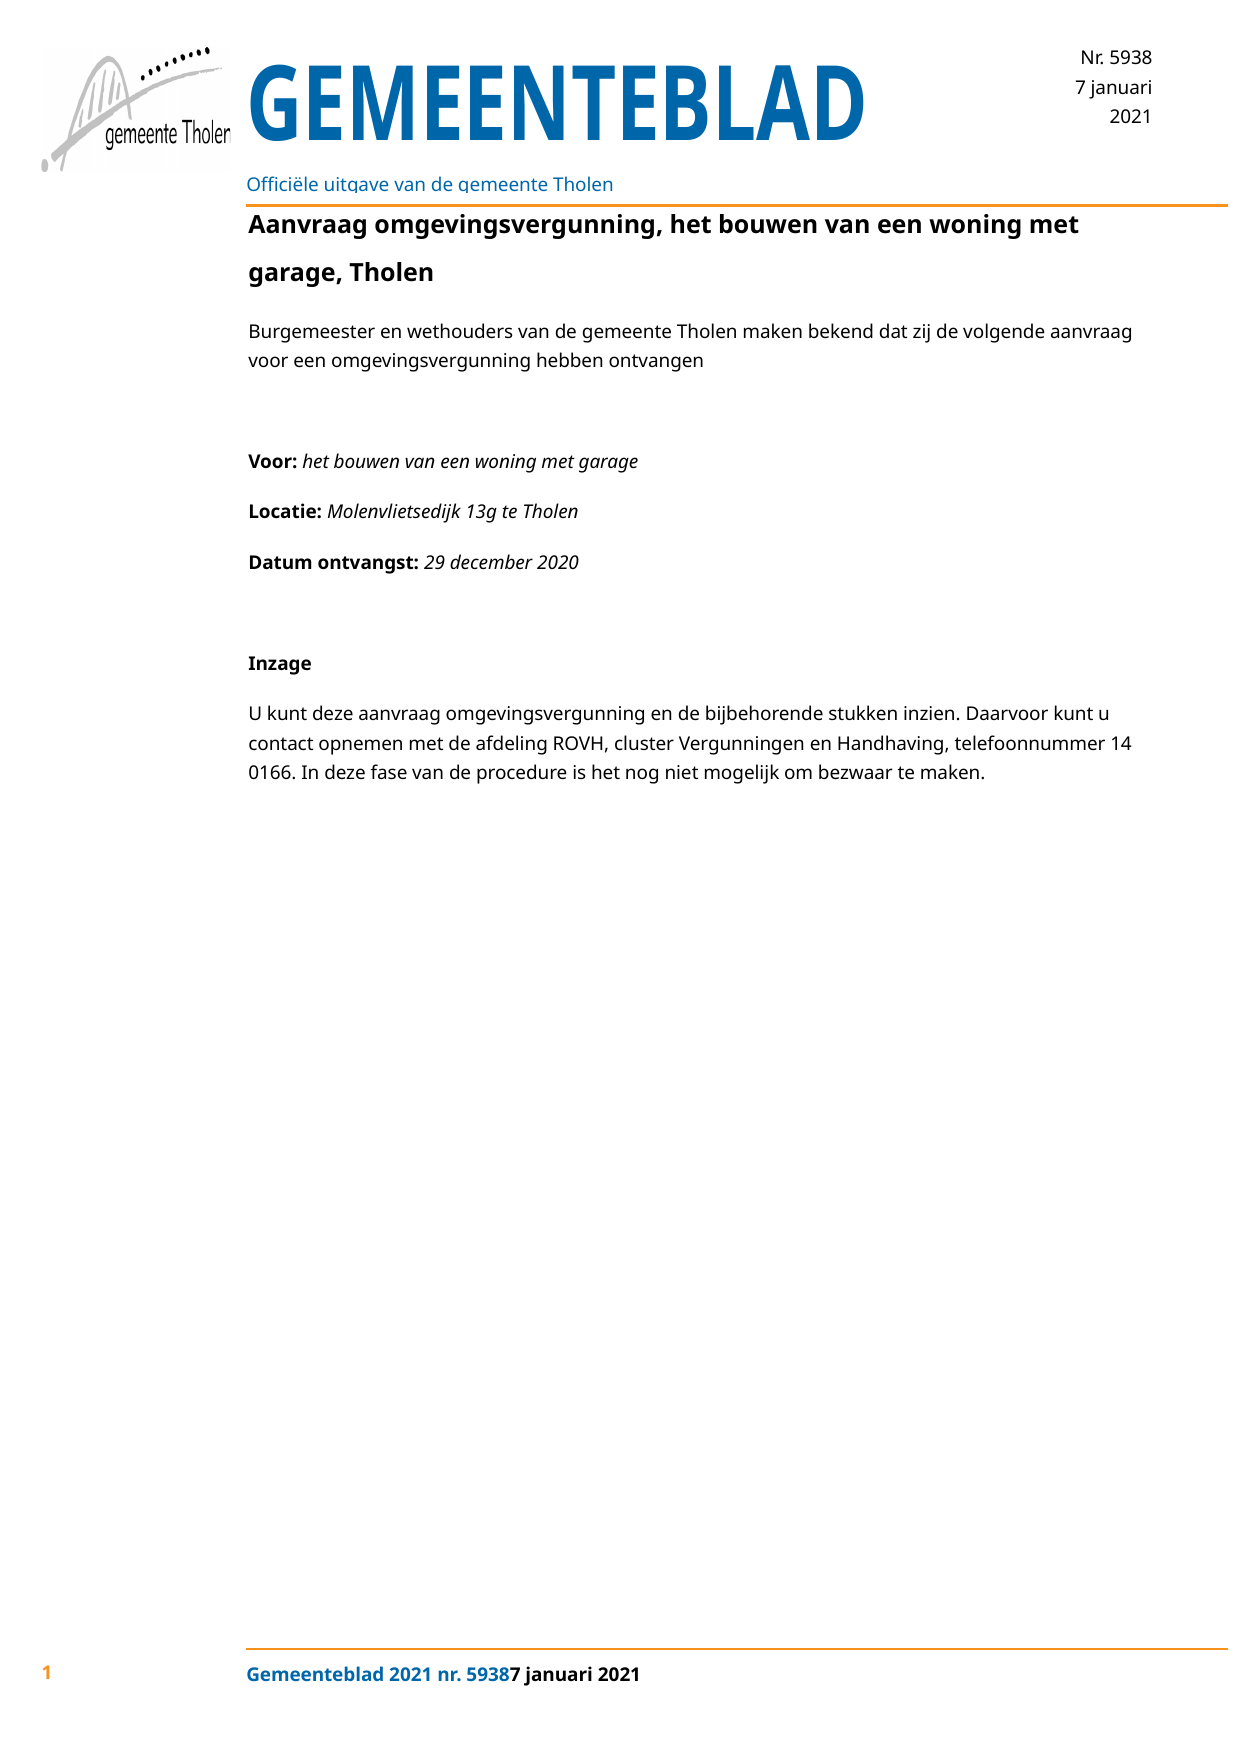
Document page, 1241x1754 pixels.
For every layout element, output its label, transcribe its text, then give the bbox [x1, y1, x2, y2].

text Datum ontvangst: 29 december 2020 [248, 549, 1152, 575]
text Inzage [248, 650, 1152, 676]
picture [41, 47, 231, 172]
text Voor: het bouwen van een woning met garage [248, 448, 1152, 474]
text Locatie: Molenvlietsedijk 13g te Tholen [248, 499, 1152, 524]
text Aanvraag omgevingsvergunning, het bouwen van een woning met garage, Tholen [248, 207, 1152, 288]
text U kunt deze aanvraag omgevingsvergunning en de bijbehorende stukken inzien. Daarvoor kunt u contact opnemen met de afdeling ROVH, cluster Vergunningen en Handhaving, telefoonnummer 14 0166. In deze fase van de procedure is het nog niet mogelijk om bezwaar te maken. [248, 700, 1152, 785]
text Burgemeester en wethouders van de gemeente Tholen maken bekend dat zij de volgende aanvraag voor een omgevingsvergunning hebben ontvangen [248, 318, 1152, 373]
